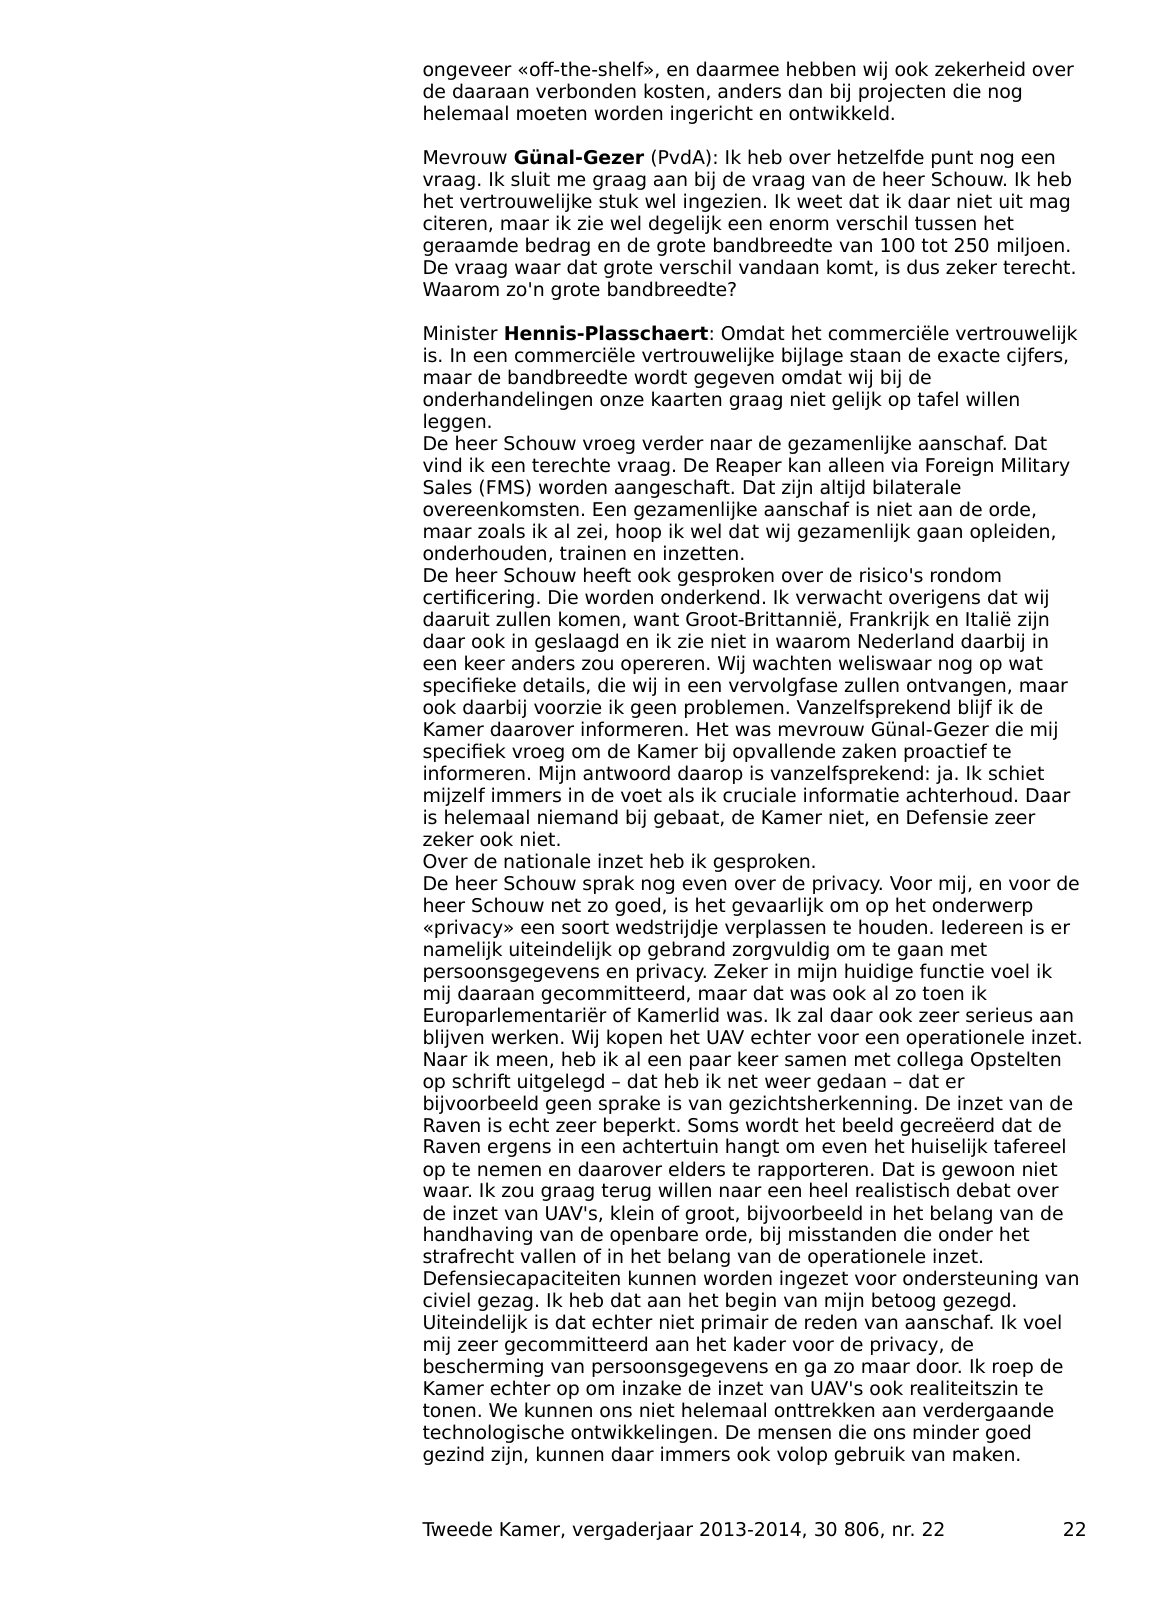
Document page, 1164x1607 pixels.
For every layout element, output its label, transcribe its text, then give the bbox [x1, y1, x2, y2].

text De heer Schouw sprak nog even over de privacy. Voor mij, en voor de heer Schouw net zo goed, is het gevaarlijk om op het onderwerp «privacy» een soort wedstrijdje verplassen te houden. Iedereen is er namelijk uiteindelijk op gebrand zorgvuldig om te gaan met persoonsgegevens en privacy. Zeker in mijn huidige functie voel ik mij daaraan gecommitteerd, maar dat was ook al zo toen ik Europarlementariër of Kamerlid was. Ik zal daar ook zeer serieus aan blijven werken. Wij kopen het UAV echter voor een operationele inzet. Naar ik meen, heb ik al een paar keer samen met collega Opstelten op schrift uitgelegd – dat heb ik net weer gedaan – dat er bijvoorbeeld geen sprake is van gezichtsherkenning. De inzet van de Raven is echt zeer beperkt. Soms wordt het beeld gecreëerd dat de Raven ergens in een achtertuin hangt om even het huiselijk tafereel op te nemen en daarover elders te rapporteren. Dat is gewoon niet waar. Ik zou graag terug willen naar een heel realistisch debat over de inzet van UAV's, klein of groot, bijvoorbeeld in het belang van de handhaving van de openbare orde, bij misstanden die onder het strafrecht vallen of in het belang van de operationele inzet. Defensiecapaciteiten kunnen worden ingezet voor ondersteuning van civiel gezag. Ik heb dat aan het begin van mijn betoog gezegd. Uiteindelijk is dat echter niet primair de reden van aanschaf. Ik voel mij zeer gecommitteerd aan het kader voor de privacy, de bescherming van persoonsgegevens en ga zo maar door. Ik roep de Kamer echter op om inzake de inzet van UAV's ook realiteitszin te tonen. We kunnen ons niet helemaal onttrekken aan verdergaande technologische ontwikkelingen. De mensen die ons minder goed gezind zijn, kunnen daar immers ook volop gebruik van maken. [422, 873, 1087, 1466]
text De heer Schouw vroeg verder naar de gezamenlijke aanschaf. Dat vind ik een terechte vraag. De Reaper kan alleen via Foreign Military Sales (FMS) worden aangeschaft. Dat zijn altijd bilaterale overeenkomsten. Een gezamenlijke aanschaf is niet aan de orde, maar zoals ik al zei, hoop ik wel dat wij gezamenlijk gaan opleiden, onderhouden, trainen en inzetten. [422, 433, 1087, 565]
text Over de nationale inzet heb ik gesproken. [422, 851, 1087, 873]
text ongeveer «off-the-shelf», en daarmee hebben wij ook zekerheid over de daaraan verbonden kosten, anders dan bij projecten die nog helemaal moeten worden ingericht en ontwikkeld. [422, 59, 1087, 125]
text Minister Hennis-Plasschaert: Omdat het commerciële vertrouwelijk is. In een commerciële vertrouwelijke bijlage staan de exacte cijfers, maar de bandbreedte wordt gegeven omdat wij bij de onderhandelingen onze kaarten graag niet gelijk op tafel willen leggen. [422, 323, 1087, 433]
text Mevrouw Günal-Gezer (PvdA): Ik heb over hetzelfde punt nog een vraag. Ik sluit me graag aan bij de vraag van de heer Schouw. Ik heb het vertrouwelijke stuk wel ingezien. Ik weet dat ik daar niet uit mag citeren, maar ik zie wel degelijk een enorm verschil tussen het geraamde bedrag en de grote bandbreedte van 100 tot 250 miljoen. De vraag waar dat grote verschil vandaan komt, is dus zeker terecht. Waarom zo'n grote bandbreedte? [422, 147, 1087, 301]
text De heer Schouw heeft ook gesproken over de risico's rondom certificering. Die worden onderkend. Ik verwacht overigens dat wij daaruit zullen komen, want Groot-Brittannië, Frankrijk en Italië zijn daar ook in geslaagd en ik zie niet in waarom Nederland daarbij in een keer anders zou opereren. Wij wachten weliswaar nog op wat specifieke details, die wij in een vervolgfase zullen ontvangen, maar ook daarbij voorzie ik geen problemen. Vanzelfsprekend blijf ik de Kamer daarover informeren. Het was mevrouw Günal-Gezer die mij specifiek vroeg om de Kamer bij opvallende zaken proactief te informeren. Mijn antwoord daarop is vanzelfsprekend: ja. Ik schiet mijzelf immers in de voet als ik cruciale informatie achterhoud. Daar is helemaal niemand bij gebaat, de Kamer niet, en Defensie zeer zeker ook niet. [422, 565, 1087, 851]
